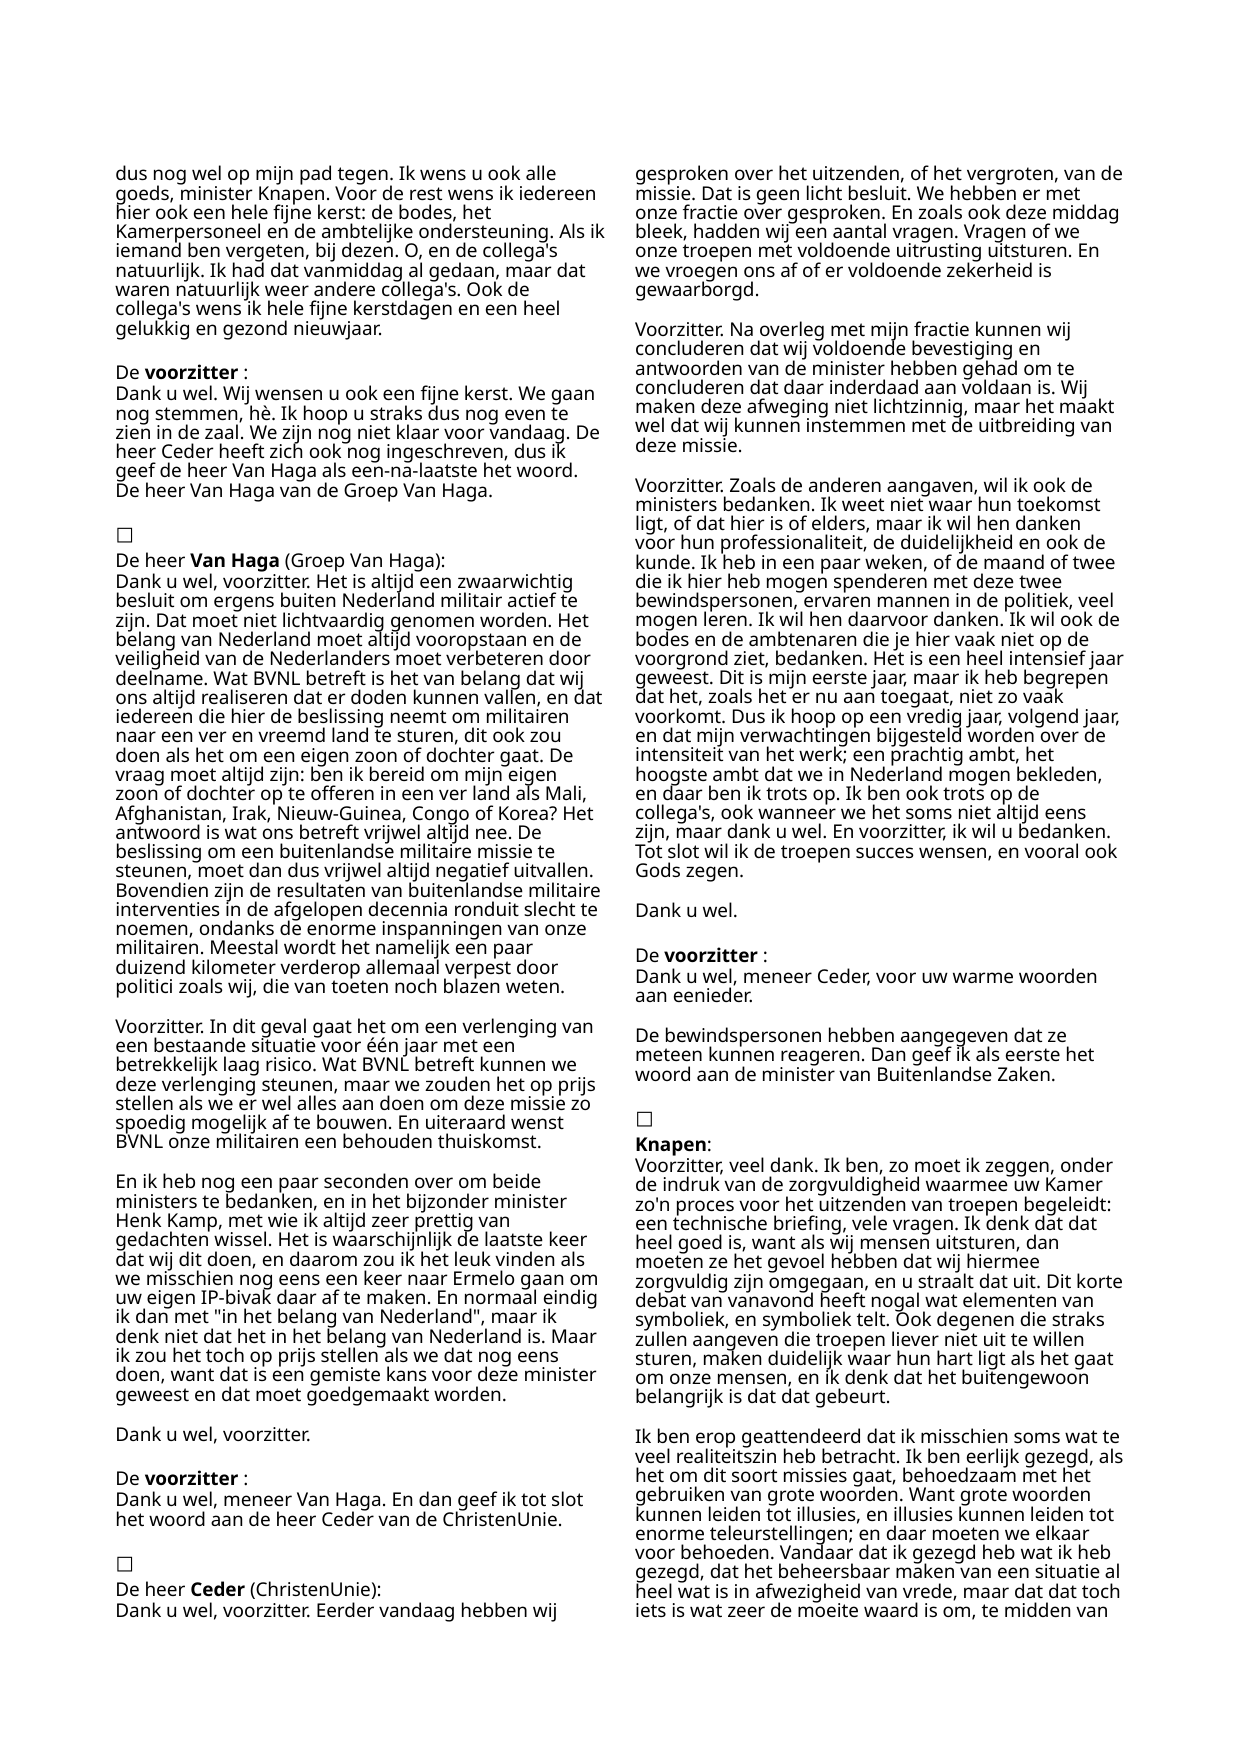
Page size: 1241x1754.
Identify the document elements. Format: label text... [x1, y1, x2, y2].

text gesproken over het uitzenden, of het vergroten, van de missie. Dat is geen licht besluit. We hebben er met onze fractie over gesproken. En zoals ook deze middag bleek, hadden wij een aantal vragen. Vragen of we onze troepen met voldoende uitrusting uitsturen. En we vroegen ons af of er voldoende zekerheid is gewaarborgd. [635, 165, 1125, 300]
text De voorzitter : [635, 942, 1125, 968]
text Dank u wel, voorzitter. Eerder vandaag hebben wij [115, 1602, 605, 1621]
text ⬜ [635, 1106, 1125, 1131]
text Voorzitter. Zoals de anderen aangaven, wil ik ook de ministers bedanken. Ik weet niet waar hun toekomst ligt, of dat hier is of elders, maar ik wil hen danken voor hun professionaliteit, de duidelijkheid en ook de kunde. Ik heb in een paar weken, of de maand of twee die ik hier heb mogen spenderen met deze twee bewindspersonen, ervaren mannen in de politiek, veel mogen leren. Ik wil hen daarvoor danken. Ik wil ook de bodes en de ambtenaren die je hier vaak niet op de voorgrond ziet, bedanken. Het is een heel intensief jaar geweest. Dit is mijn eerste jaar, maar ik heb begrepen dat het, zoals het er nu aan toegaat, niet zo vaak voorkomt. Dus ik hoop op een vredig jaar, volgend jaar, en dat mijn verwachtingen bijgesteld worden over de intensiteit van het werk; een prachtig ambt, het hoogste ambt dat we in Nederland mogen bekleden, en daar ben ik trots op. Ik ben ook trots op de collega's, ook wanneer we het soms niet altijd eens zijn, maar dank u wel. En voorzitter, ik wil u bedanken. Tot slot wil ik de troepen succes wensen, en vooral ook Gods zegen. [635, 477, 1125, 881]
text ⬜ [115, 1551, 605, 1576]
text Dank u wel, meneer Ceder, voor uw warme woorden aan eenieder. [635, 968, 1125, 1006]
text Dank u wel, voorzitter. Het is altijd een zwaarwichtig besluit om ergens buiten Nederland militair actief te zijn. Dat moet niet lichtvaardig genomen worden. Het belang van Nederland moet altijd vooropstaan en de veiligheid van de Nederlanders moet verbeteren door deelname. Wat BVNL betreft is het van belang dat wij ons altijd realiseren dat er doden kunnen vallen, en dat iedereen die hier de beslissing neemt om militairen naar een ver en vreemd land te sturen, dit ook zou doen als het om een eigen zoon of dochter gaat. De vraag moet altijd zijn: ben ik bereid om mijn eigen zoon of dochter op te offeren in een ver land als Mali, Afghanistan, Irak, Nieuw-Guinea, Congo of Korea? Het antwoord is wat ons betreft vrijwel altijd nee. De beslissing om een buitenlandse militaire missie te steunen, moet dan dus vrijwel altijd negatief uitvallen. Bovendien zijn de resultaten van buitenlandse militaire interventies in de afgelopen decennia ronduit slecht te noemen, ondanks de enorme inspanningen van onze militairen. Meestal wordt het namelijk een paar duizend kilometer verderop allemaal verpest door politici zoals wij, die van toeten noch blazen weten. [115, 573, 605, 997]
text Dank u wel, voorzitter. [115, 1426, 605, 1445]
text Knapen: [635, 1131, 1125, 1157]
text Voorzitter. Na overleg met mijn fractie kunnen wij concluderen dat wij voldoende bevestiging en antwoorden van de minister hebben gehad om te concluderen dat daar inderdaad aan voldaan is. Wij maken deze afweging niet lichtzinnig, maar het maakt wel dat wij kunnen instemmen met de uitbreiding van deze missie. [635, 321, 1125, 456]
text dus nog wel op mijn pad tegen. Ik wens u ook alle goeds, minister Knapen. Voor de rest wens ik iedereen hier ook een hele fijne kerst: de bodes, het Kamerpersoneel en de ambtelijke ondersteuning. Als ik iemand ben vergeten, bij dezen. O, en de collega's natuurlijk. Ik had dat vanmiddag al gedaan, maar dat waren natuurlijk weer andere collega's. Ook de collega's wens ik hele fijne kerstdagen en een heel gelukkig en gezond nieuwjaar. [115, 165, 605, 339]
text Dank u wel. [635, 902, 1125, 921]
text Voorzitter. In dit geval gaat het om een verlenging van een bestaande situatie voor één jaar met een betrekkelijk laag risico. Wat BVNL betreft kunnen we deze verlenging steunen, maar we zouden het op prijs stellen als we er wel alles aan doen om deze missie zo spoedig mogelijk af te bouwen. En uiteraard wenst BVNL onze militairen een behouden thuiskomst. [115, 1018, 605, 1153]
text De heer Van Haga (Groep Van Haga): [115, 547, 605, 573]
text Dank u wel. Wij wensen u ook een fijne kerst. We gaan nog stemmen, hè. Ik hoop u straks dus nog even te zien in de zaal. We zijn nog niet klaar voor vandaag. De heer Ceder heeft zich ook nog ingeschreven, dus ik geef de heer Van Haga als een-na-laatste het woord. De heer Van Haga van de Groep Van Haga. [115, 385, 605, 501]
text Voorzitter, veel dank. Ik ben, zo moet ik zeggen, onder de indruk van de zorgvuldigheid waarmee uw Kamer zo'n proces voor het uitzenden van troepen begeleidt: een technische briefing, vele vragen. Ik denk dat dat heel goed is, want als wij mensen uitsturen, dan moeten ze het gevoel hebben dat wij hiermee zorgvuldig zijn omgegaan, en u straalt dat uit. Dit korte debat van vanavond heeft nogal wat elementen van symboliek, en symboliek telt. Ook degenen die straks zullen aangeven die troepen liever niet uit te willen sturen, maken duidelijk waar hun hart ligt als het gaat om onze mensen, en ik denk dat het buitengewoon belangrijk is dat dat gebeurt. [635, 1157, 1125, 1408]
text En ik heb nog een paar seconden over om beide ministers te bedanken, en in het bijzonder minister Henk Kamp, met wie ik altijd zeer prettig van gedachten wissel. Het is waarschijnlijk de laatste keer dat wij dit doen, en daarom zou ik het leuk vinden als we misschien nog eens een keer naar Ermelo gaan om uw eigen IP-bivak daar af te maken. En normaal eindig ik dan met "in het belang van Nederland", maar ik denk niet dat het in het belang van Nederland is. Maar ik zou het toch op prijs stellen als we dat nog eens doen, want dat is een gemiste kans voor deze minister geweest en dat moet goedgemaakt worden. [115, 1173, 605, 1405]
text De heer Ceder (ChristenUnie): [115, 1576, 605, 1602]
text ⬜ [115, 522, 605, 547]
text De voorzitter : [115, 1466, 605, 1491]
text Ik ben erop geattendeerd dat ik misschien soms wat te veel realiteitszin heb betracht. Ik ben eerlijk gezegd, als het om dit soort missies gaat, behoedzaam met het gebruiken van grote woorden. Want grote woorden kunnen leiden tot illusies, en illusies kunnen leiden tot enorme teleurstellingen; en daar moeten we elkaar voor behoeden. Vandaar dat ik gezegd heb wat ik heb gezegd, dat het beheersbaar maken van een situatie al heel wat is in afwezigheid van vrede, maar dat dat toch iets is wat zeer de moeite waard is om, te midden van [635, 1428, 1125, 1621]
text De voorzitter : [115, 359, 605, 385]
text Dank u wel, meneer Van Haga. En dan geef ik tot slot het woord aan de heer Ceder van de ChristenUnie. [115, 1491, 605, 1530]
text De bewindspersonen hebben aangegeven dat ze meteen kunnen reageren. Dan geef ik als eerste het woord aan de minister van Buitenlandse Zaken. [635, 1027, 1125, 1085]
